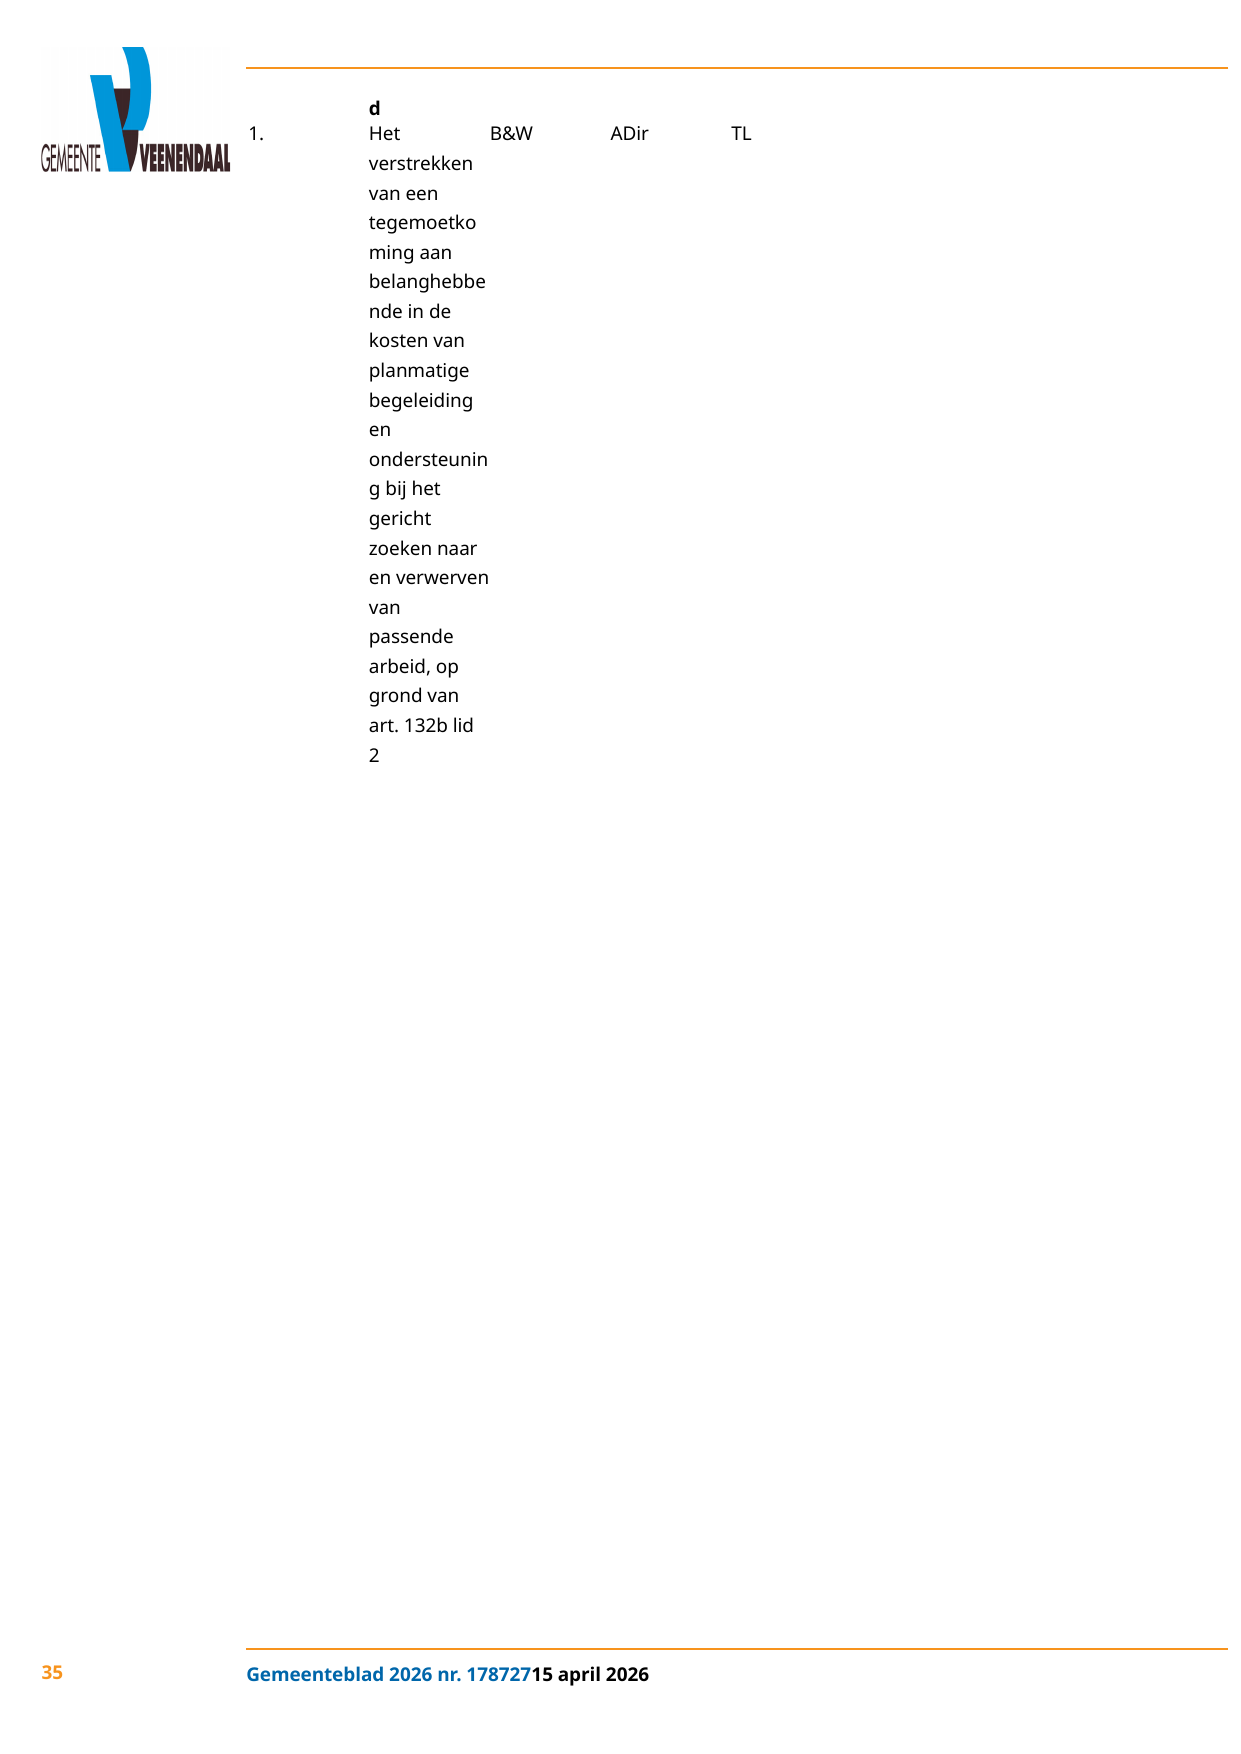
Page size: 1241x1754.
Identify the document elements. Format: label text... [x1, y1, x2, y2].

picture [123, 47, 231, 172]
table_header [490, 95, 610, 121]
table_cell TL [731, 121, 973, 767]
table_header [610, 95, 852, 121]
table_cell 1. [248, 121, 369, 767]
table_header [248, 95, 369, 121]
table_cell B&W [490, 121, 610, 767]
table_cell [973, 121, 1152, 767]
table_cell ADir [610, 121, 731, 767]
table_header [973, 95, 1152, 121]
table_header [852, 95, 973, 121]
picture [41, 47, 130, 172]
table_cell Het verstrekken van een tegemoetkoming aan belanghebbende in de kosten van planmatige begeleiding en ondersteuning bij het gericht zoeken naar en verwerven van passende arbeid, op grond van art. 132b lid 2 [369, 121, 489, 767]
table_header d [369, 95, 489, 121]
